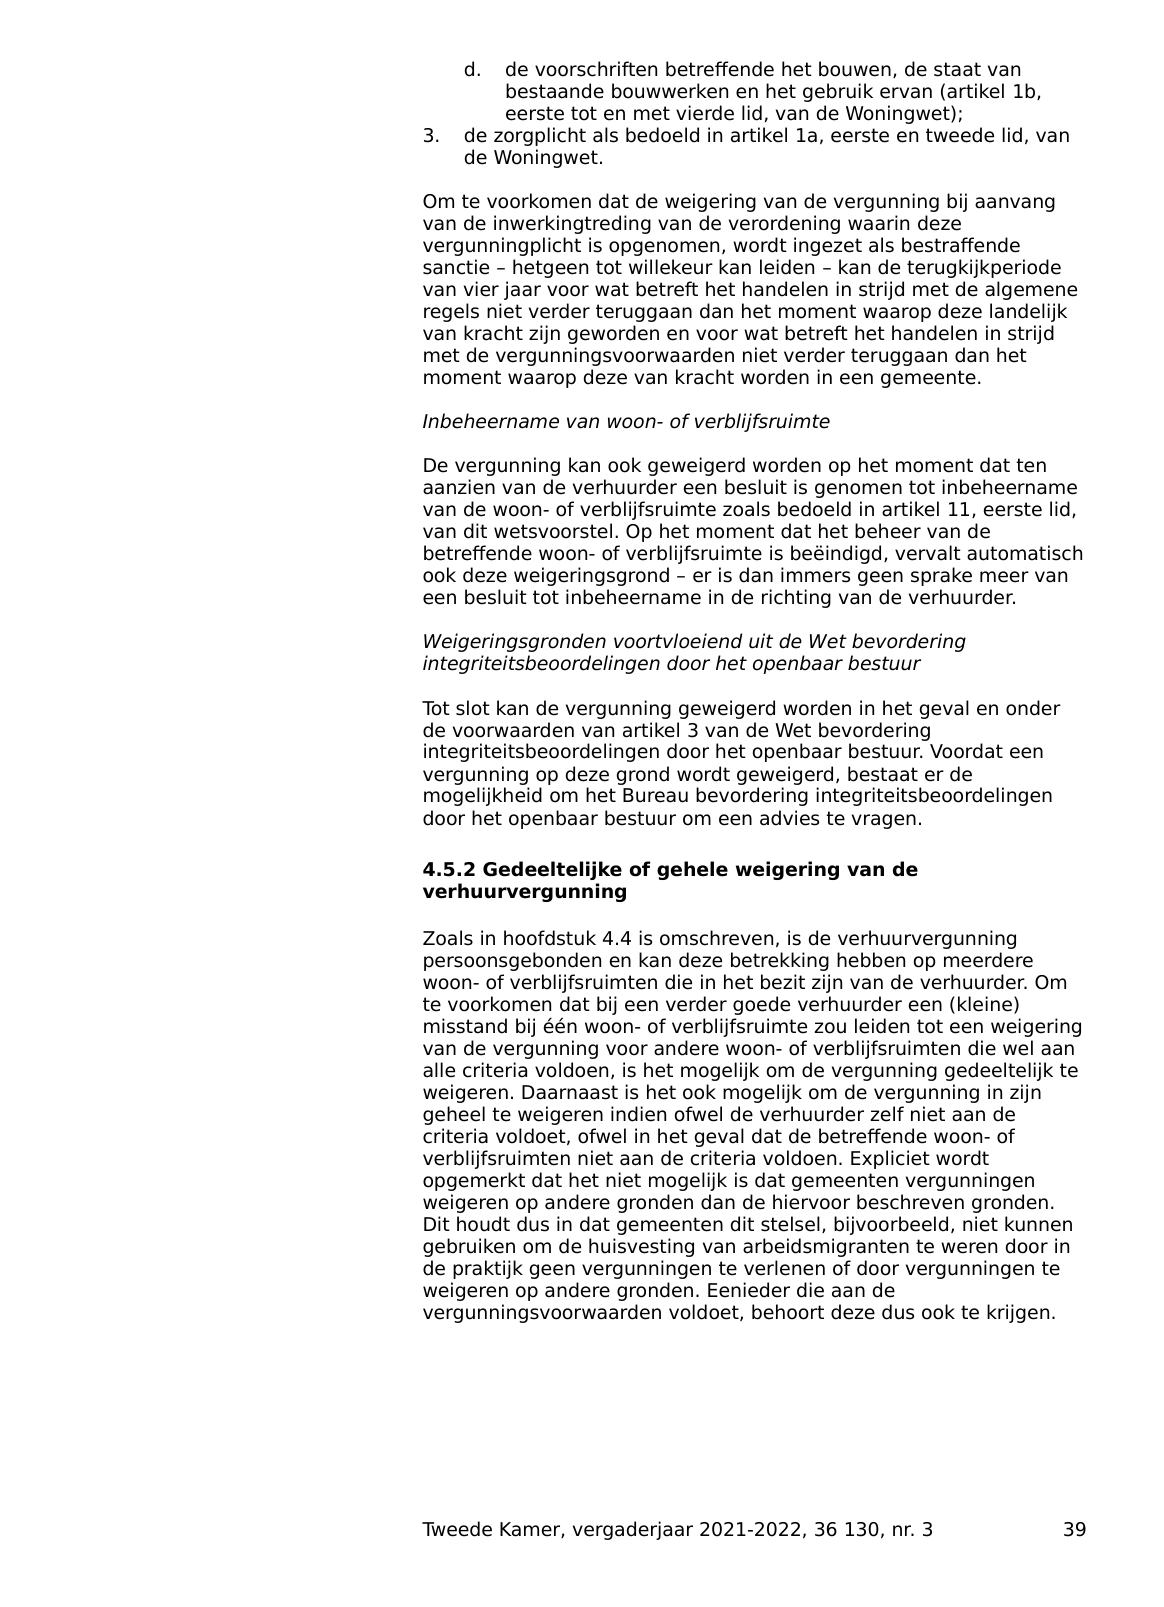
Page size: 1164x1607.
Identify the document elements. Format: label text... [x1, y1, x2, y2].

subtitle Weigeringsgronden voortvloeiend uit de Wet bevordering integriteitsbeoordelingen door het openbaar bestuur [422, 631, 1087, 675]
text d. de voorschriften betreffende het bouwen, de staat van bestaande bouwwerken en het gebruik ervan (artikel 1b, eerste tot en met vierde lid, van de Woningwet); [464, 59, 1087, 125]
text De vergunning kan ook geweigerd worden op het moment dat ten aanzien van de verhuurder een besluit is genomen tot inbeheername van de woon- of verblijfsruimte zoals bedoeld in artikel 11, eerste lid, van dit wetsvoorstel. Op het moment dat het beheer van de betreffende woon- of verblijfsruimte is beëindigd, vervalt automatisch ook deze weigeringsgrond – er is dan immers geen sprake meer van een besluit tot inbeheername in de richting van de verhuurder. [422, 455, 1087, 609]
text 3. de zorgplicht als bedoeld in artikel 1a, eerste en tweede lid, van de Woningwet. [422, 125, 1087, 169]
subtitle 4.5.2 Gedeeltelijke of gehele weigering van de verhuurvergunning [422, 859, 1087, 903]
text Om te voorkomen dat de weigering van de vergunning bij aanvang van de inwerkingtreding van de verordening waarin deze vergunningplicht is opgenomen, wordt ingezet als bestraffende sanctie – hetgeen tot willekeur kan leiden – kan de terugkijkperiode van vier jaar voor wat betreft het handelen in strijd met de algemene regels niet verder teruggaan dan het moment waarop deze landelijk van kracht zijn geworden en voor wat betreft het handelen in strijd met de vergunningsvoorwaarden niet verder teruggaan dan het moment waarop deze van kracht worden in een gemeente. [422, 191, 1087, 389]
text Zoals in hoofdstuk 4.4 is omschreven, is de verhuurvergunning persoonsgebonden en kan deze betrekking hebben op meerdere woon- of verblijfsruimten die in het bezit zijn van de verhuurder. Om te voorkomen dat bij een verder goede verhuurder een (kleine) misstand bij één woon- of verblijfsruimte zou leiden tot een weigering van de vergunning voor andere woon- of verblijfsruimten die wel aan alle criteria voldoen, is het mogelijk om de vergunning gedeeltelijk te weigeren. Daarnaast is het ook mogelijk om de vergunning in zijn geheel te weigeren indien ofwel de verhuurder zelf niet aan de criteria voldoet, ofwel in het geval dat de betreffende woon- of verblijfsruimten niet aan de criteria voldoen. Expliciet wordt opgemerkt dat het niet mogelijk is dat gemeenten vergunningen weigeren op andere gronden dan de hiervoor beschreven gronden. Dit houdt dus in dat gemeenten dit stelsel, bijvoorbeeld, niet kunnen gebruiken om de huisvesting van arbeidsmigranten te weren door in de praktijk geen vergunningen te verlenen of door vergunningen te weigeren op andere gronden. Eenieder die aan de vergunningsvoorwaarden voldoet, behoort deze dus ook te krijgen. [422, 928, 1087, 1324]
subtitle Inbeheername van woon- of verblijfsruimte [422, 411, 1087, 433]
text Tot slot kan de vergunning geweigerd worden in het geval en onder de voorwaarden van artikel 3 van de Wet bevordering integriteitsbeoordelingen door het openbaar bestuur. Voordat een vergunning op deze grond wordt geweigerd, bestaat er de mogelijkheid om het Bureau bevordering integriteitsbeoordelingen door het openbaar bestuur om een advies te vragen. [422, 697, 1087, 829]
